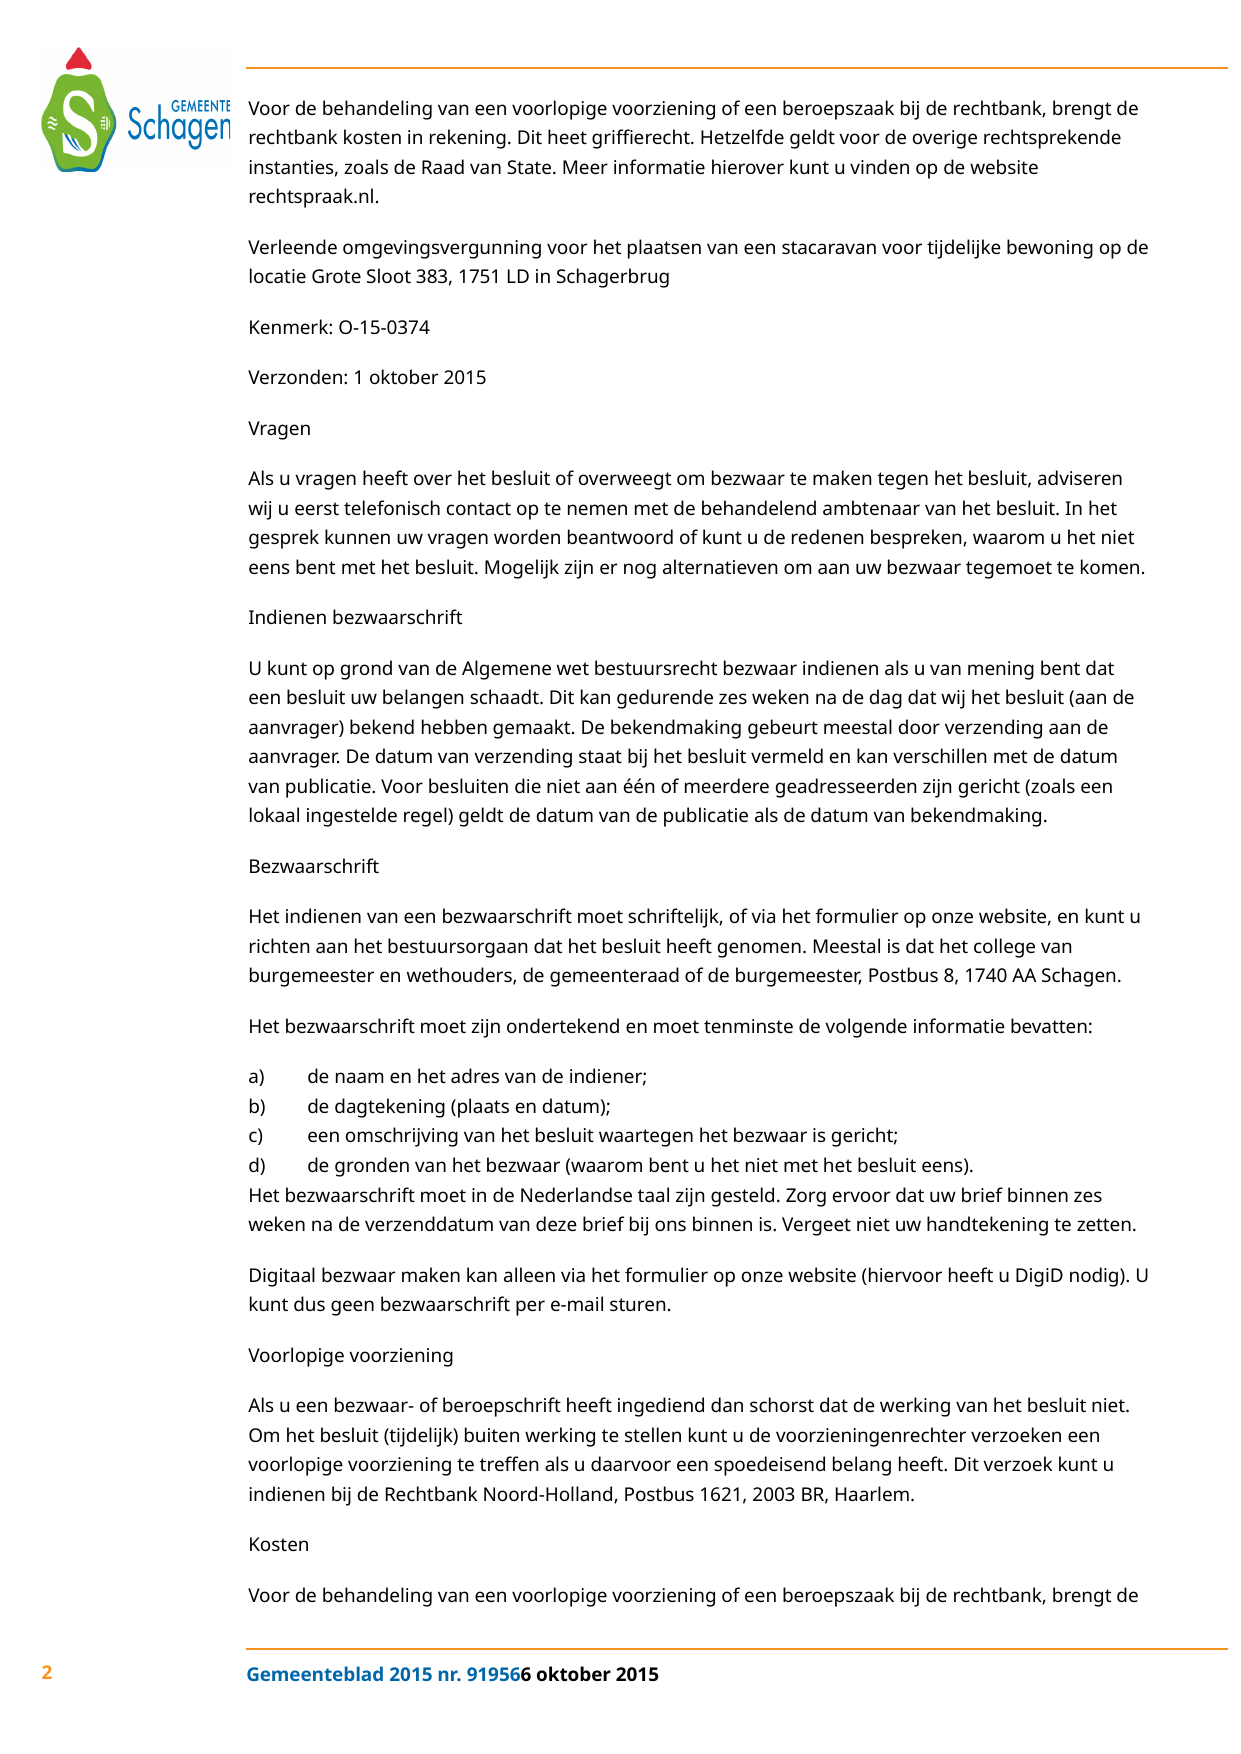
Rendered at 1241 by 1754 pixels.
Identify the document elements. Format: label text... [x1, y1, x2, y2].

text U kunt op grond van de Algemene wet bestuursrecht bezwaar indienen als u van mening bent dat een besluit uw belangen schaadt. Dit kan gedurende zes weken na de dag dat wij het besluit (aan de aanvrager) bekend hebben gemaakt. De bekendmaking gebeurt meestal door verzending aan de aanvrager. De datum van verzending staat bij het besluit vermeld en kan verschillen met de datum van publicatie. Voor besluiten die niet aan één of meerdere geadresseerden zijn gericht (zoals een lokaal ingestelde regel) geldt de datum van de publicatie als de datum van bekendmaking. [248, 655, 1152, 828]
text Kenmerk: O-15-0374 [248, 314, 1152, 340]
text Bezwaarschrift [248, 853, 1152, 879]
text Het bezwaarschrift moet in de Nederlandse taal zijn gesteld. Zorg ervoor dat uw brief binnen zes weken na de verzenddatum van deze brief bij ons binnen is. Vergeet niet uw handtekening te zetten. [248, 1182, 1152, 1237]
text Voor de behandeling van een voorlopige voorziening of een beroepszaak bij de rechtbank, brengt de [248, 1582, 1152, 1608]
text Verzonden: 1 oktober 2015 [248, 364, 1152, 390]
text Voor de behandeling van een voorlopige voorziening of een beroepszaak bij de rechtbank, brengt de rechtbank kosten in rekening. Dit heet griffierecht. Hetzelfde geldt voor de overige rechtsprekende instanties, zoals de Raad van State. Meer informatie hierover kunt u vinden op de website rechtspraak.nl. [248, 95, 1152, 209]
list de naam en het adres van de indiener; [248, 1063, 1152, 1089]
text Vragen [248, 415, 1152, 441]
text Het bezwaarschrift moet zijn ondertekend en moet tenminste de volgende informatie bevatten: [248, 1013, 1152, 1039]
text Digitaal bezwaar maken kan alleen via het formulier op onze website (hiervoor heeft u DigiD nodig). U kunt dus geen bezwaarschrift per e-mail sturen. [248, 1262, 1152, 1317]
text Kosten [248, 1531, 1152, 1557]
text Verleende omgevingsvergunning voor het plaatsen van een stacaravan voor tijdelijke bewoning op de locatie Grote Sloot 383, 1751 LD in Schagerbrug [248, 234, 1152, 289]
text Als u vragen heeft over het besluit of overweegt om bezwaar te maken tegen het besluit, adviseren wij u eerst telefonisch contact op te nemen met de behandelend ambtenaar van het besluit. In het gesprek kunnen uw vragen worden beantwoord of kunt u de redenen bespreken, waarom u het niet eens bent met het besluit. Mogelijk zijn er nog alternatieven om aan uw bezwaar tegemoet te komen. [248, 465, 1152, 580]
text Voorlopige voorziening [248, 1342, 1152, 1368]
list de dagtekening (plaats en datum); [248, 1093, 1152, 1119]
picture [41, 47, 231, 172]
text Het indienen van een bezwaarschrift moet schriftelijk, of via het formulier op onze website, en kunt u richten aan het bestuursorgaan dat het besluit heeft genomen. Meestal is dat het college van burgemeester en wethouders, de gemeenteraad of de burgemeester, Postbus 8, 1740 AA Schagen. [248, 903, 1152, 988]
list de gronden van het bezwaar (waarom bent u het niet met het besluit eens). [248, 1152, 1152, 1178]
text Als u een bezwaar- of beroepschrift heeft ingediend dan schorst dat de werking van het besluit niet. Om het besluit (tijdelijk) buiten werking te stellen kunt u de voorzieningenrechter verzoeken een voorlopige voorziening te treffen als u daarvoor een spoedeisend belang heeft. Dit verzoek kunt u indienen bij de Rechtbank Noord-Holland, Postbus 1621, 2003 BR, Haarlem. [248, 1392, 1152, 1507]
text Indienen bezwaarschrift [248, 604, 1152, 630]
list een omschrijving van het besluit waartegen het bezwaar is gericht; [248, 1123, 1152, 1148]
